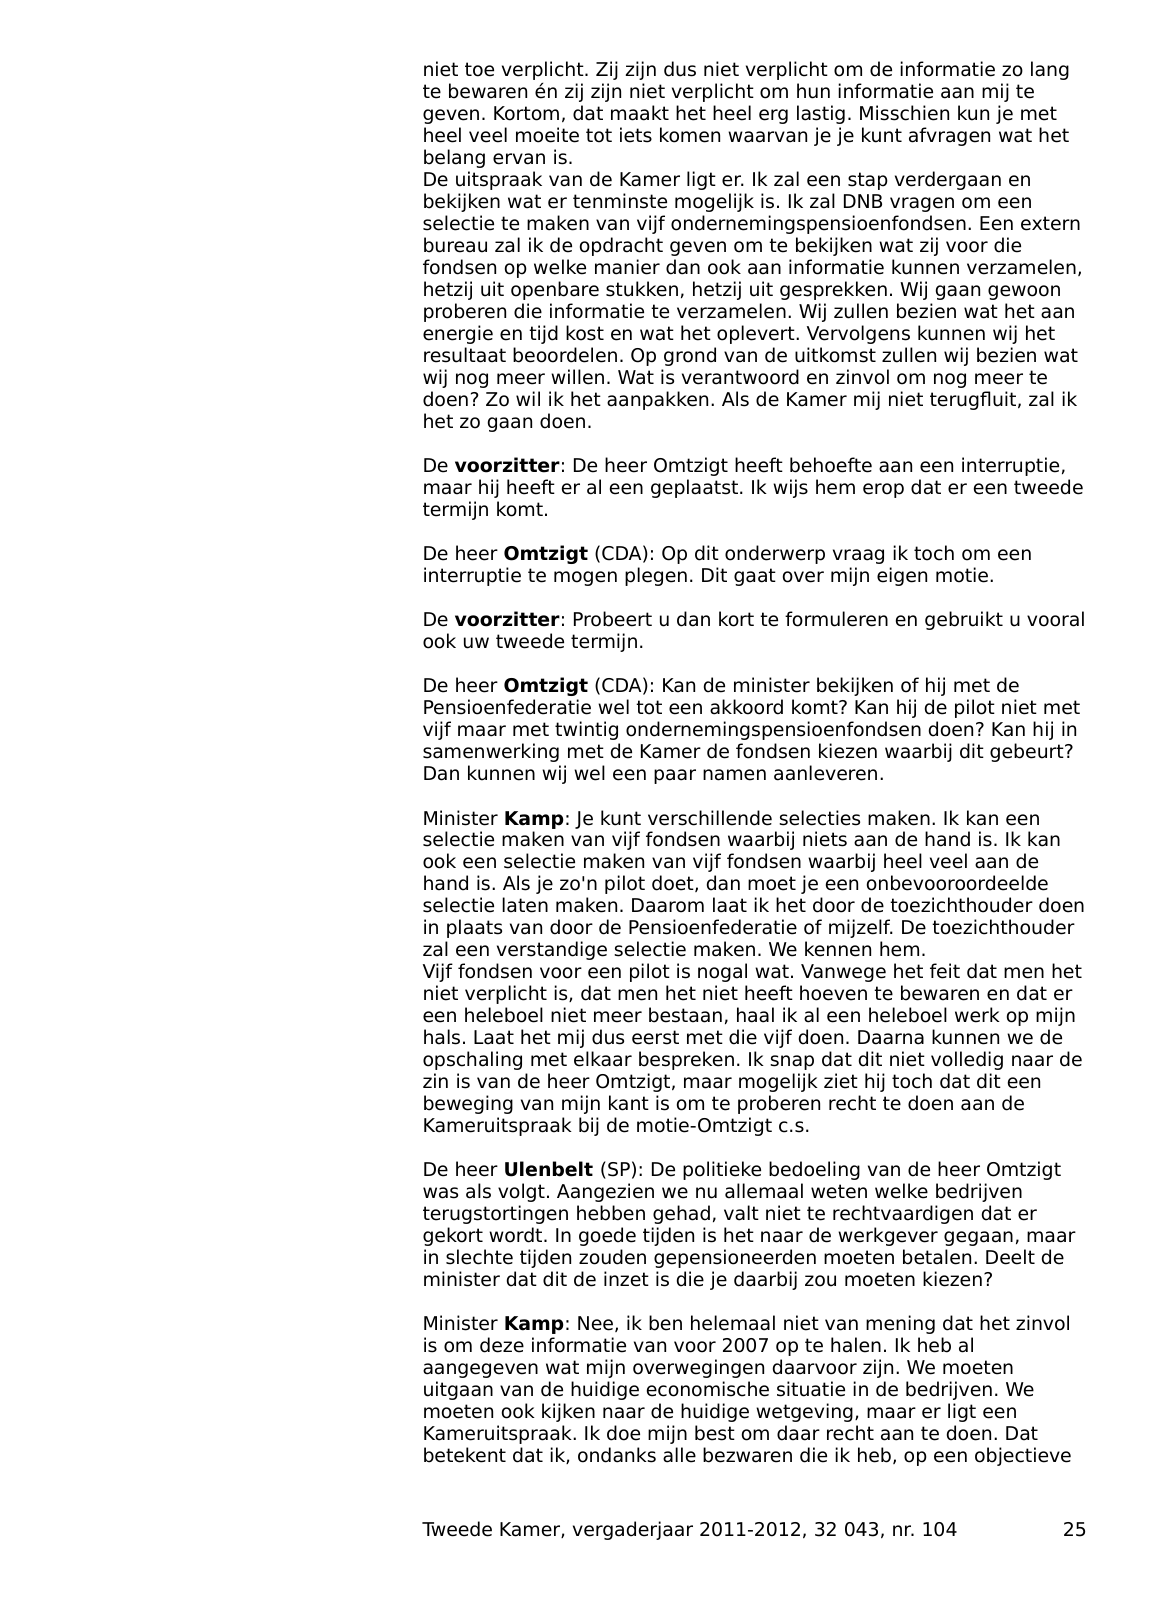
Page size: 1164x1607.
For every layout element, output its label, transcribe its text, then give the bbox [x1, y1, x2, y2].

text De voorzitter: Probeert u dan kort te formuleren en gebruikt u vooral ook uw tweede termijn. [422, 609, 1087, 653]
text niet toe verplicht. Zij zijn dus niet verplicht om de informatie zo lang te bewaren én zij zijn niet verplicht om hun informatie aan mij te geven. Kortom, dat maakt het heel erg lastig. Misschien kun je met heel veel moeite tot iets komen waarvan je je kunt afvragen wat het belang ervan is. [422, 59, 1087, 169]
text Vijf fondsen voor een pilot is nogal wat. Vanwege het feit dat men het niet verplicht is, dat men het niet heeft hoeven te bewaren en dat er een heleboel niet meer bestaan, haal ik al een heleboel werk op mijn hals. Laat het mij dus eerst met die vijf doen. Daarna kunnen we de opschaling met elkaar bespreken. Ik snap dat dit niet volledig naar de zin is van de heer Omtzigt, maar mogelijk ziet hij toch dat dit een beweging van mijn kant is om te proberen recht te doen aan de Kameruitspraak bij de motie-Omtzigt c.s. [422, 961, 1087, 1137]
text De uitspraak van de Kamer ligt er. Ik zal een stap verdergaan en bekijken wat er tenminste mogelijk is. Ik zal DNB vragen om een selectie te maken van vijf ondernemingspensioenfondsen. Een extern bureau zal ik de opdracht geven om te bekijken wat zij voor die fondsen op welke manier dan ook aan informatie kunnen verzamelen, hetzij uit openbare stukken, hetzij uit gesprekken. Wij gaan gewoon proberen die informatie te verzamelen. Wij zullen bezien wat het aan energie en tijd kost en wat het oplevert. Vervolgens kunnen wij het resultaat beoordelen. Op grond van de uitkomst zullen wij bezien wat wij nog meer willen. Wat is verantwoord en zinvol om nog meer te doen? Zo wil ik het aanpakken. Als de Kamer mij niet terugfluit, zal ik het zo gaan doen. [422, 169, 1087, 433]
text Minister Kamp: Je kunt verschillende selecties maken. Ik kan een selectie maken van vijf fondsen waarbij niets aan de hand is. Ik kan ook een selectie maken van vijf fondsen waarbij heel veel aan de hand is. Als je zo'n pilot doet, dan moet je een onbevooroordeelde selectie laten maken. Daarom laat ik het door de toezichthouder doen in plaats van door de Pensioenfederatie of mijzelf. De toezichthouder zal een verstandige selectie maken. We kennen hem. [422, 807, 1087, 961]
text De heer Omtzigt (CDA): Op dit onderwerp vraag ik toch om een interruptie te mogen plegen. Dit gaat over mijn eigen motie. [422, 543, 1087, 587]
text De heer Ulenbelt (SP): De politieke bedoeling van de heer Omtzigt was als volgt. Aangezien we nu allemaal weten welke bedrijven terugstortingen hebben gehad, valt niet te rechtvaardigen dat er gekort wordt. In goede tijden is het naar de werkgever gegaan, maar in slechte tijden zouden gepensioneerden moeten betalen. Deelt de minister dat dit de inzet is die je daarbij zou moeten kiezen? [422, 1159, 1087, 1291]
text De heer Omtzigt (CDA): Kan de minister bekijken of hij met de Pensioenfederatie wel tot een akkoord komt? Kan hij de pilot niet met vijf maar met twintig ondernemingspensioenfondsen doen? Kan hij in samenwerking met de Kamer de fondsen kiezen waarbij dit gebeurt? Dan kunnen wij wel een paar namen aanleveren. [422, 675, 1087, 785]
text Minister Kamp: Nee, ik ben helemaal niet van mening dat het zinvol is om deze informatie van voor 2007 op te halen. Ik heb al aangegeven wat mijn overwegingen daarvoor zijn. We moeten uitgaan van de huidige economische situatie in de bedrijven. We moeten ook kijken naar de huidige wetgeving, maar er ligt een Kameruitspraak. Ik doe mijn best om daar recht aan te doen. Dat betekent dat ik, ondanks alle bezwaren die ik heb, op een objectieve [422, 1313, 1087, 1467]
text De voorzitter: De heer Omtzigt heeft behoefte aan een interruptie, maar hij heeft er al een geplaatst. Ik wijs hem erop dat er een tweede termijn komt. [422, 455, 1087, 521]
